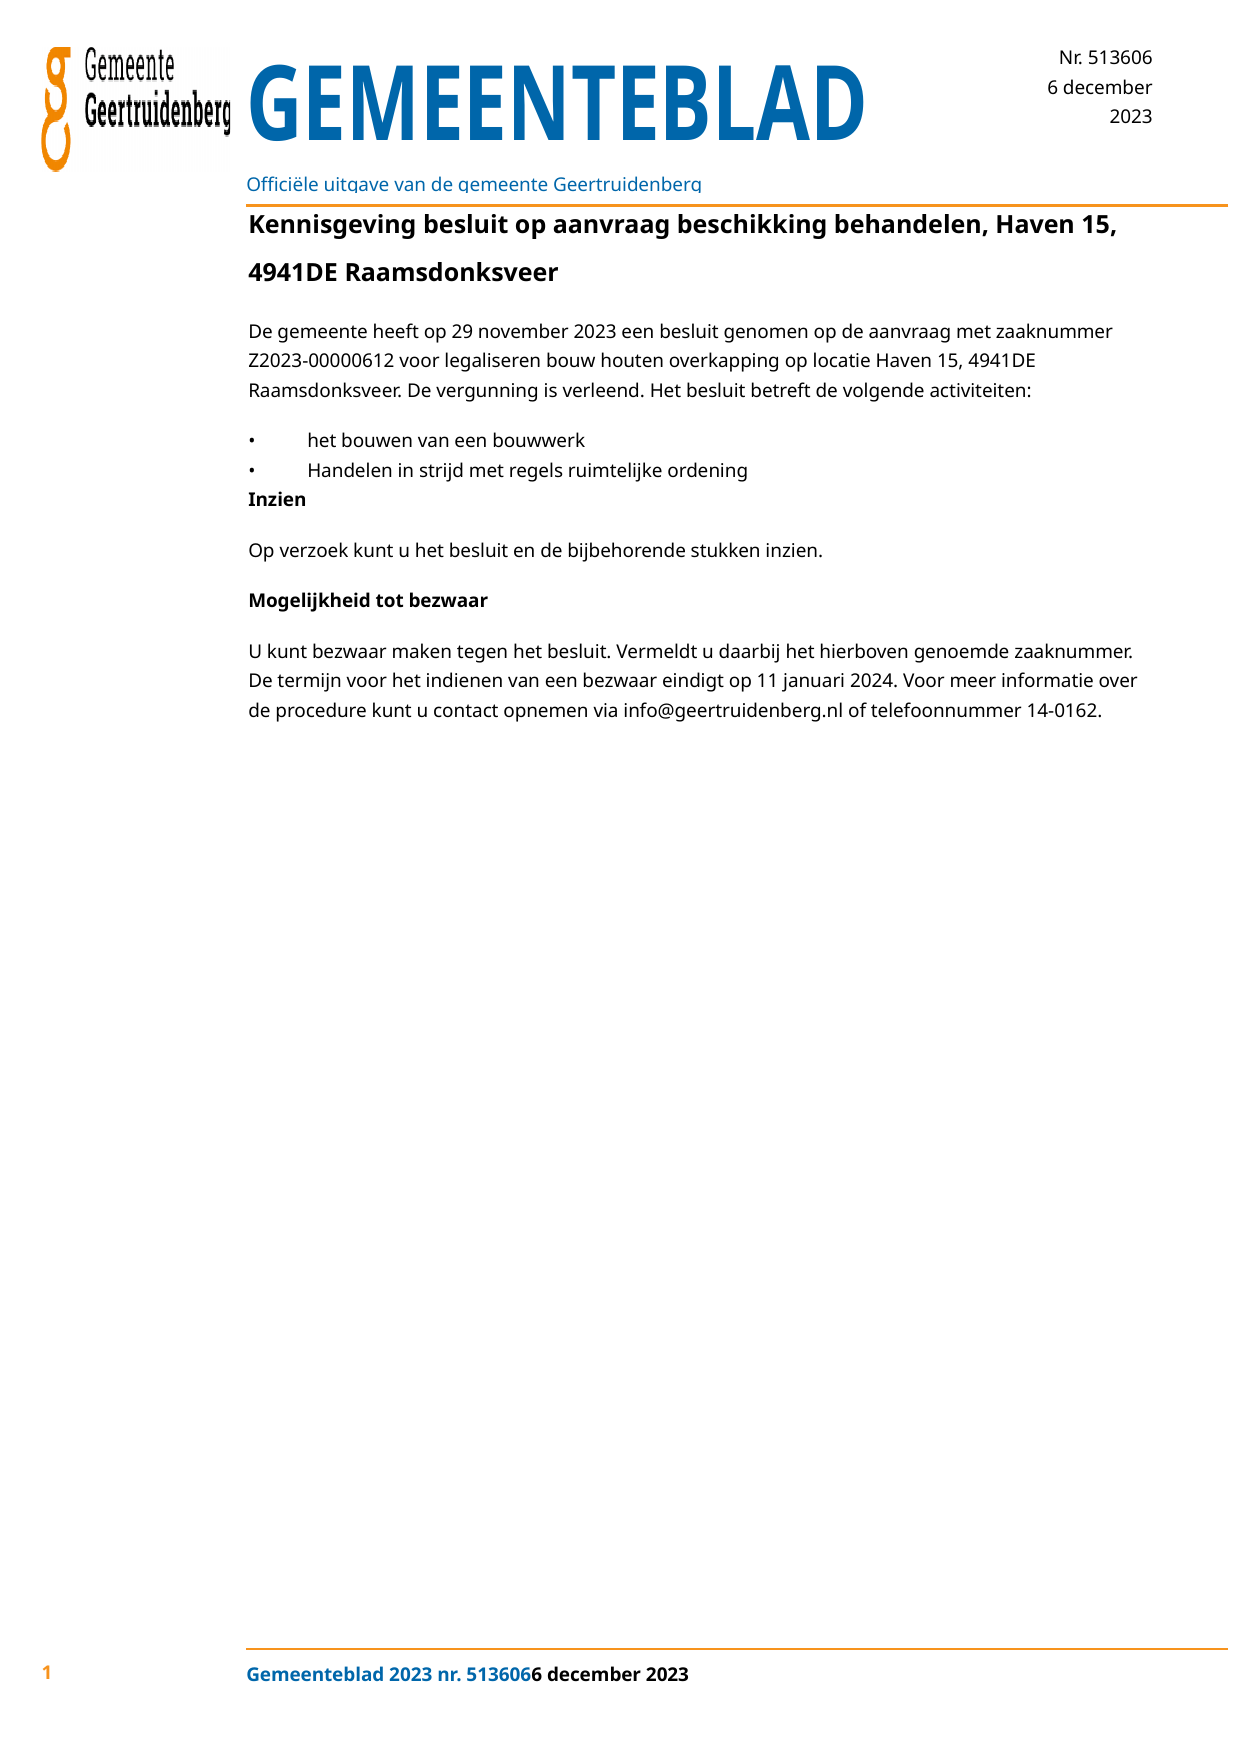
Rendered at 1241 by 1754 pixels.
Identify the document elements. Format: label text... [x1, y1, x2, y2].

picture [41, 47, 231, 172]
text De gemeente heeft op 29 november 2023 een besluit genomen op de aanvraag met zaaknummer Z2023-00000612 voor legaliseren bouw houten overkapping op locatie Haven 15, 4941DE Raamsdonksveer. De vergunning is verleend. Het besluit betreft de volgende activiteiten: [248, 318, 1152, 403]
text U kunt bezwaar maken tegen het besluit. Vermeldt u daarbij het hierboven genoemde zaaknummer. De termijn voor het indienen van een bezwaar eindigt op 11 januari 2024. Voor meer informatie over de procedure kunt u contact opnemen via info@geertruidenberg.nl of telefoonnummer 14-0162. [248, 638, 1152, 723]
text Inzien [248, 487, 1152, 512]
list het bouwen van een bouwwerk [248, 427, 1152, 453]
list Handelen in strijd met regels ruimtelijke ordening [248, 457, 1152, 483]
text Mogelijkheid tot bezwaar [248, 587, 1152, 613]
text Op verzoek kunt u het besluit en de bijbehorende stukken inzien. [248, 537, 1152, 563]
text Kennisgeving besluit op aanvraag beschikking behandelen, Haven 15, 4941DE Raamsdonksveer [248, 207, 1152, 288]
